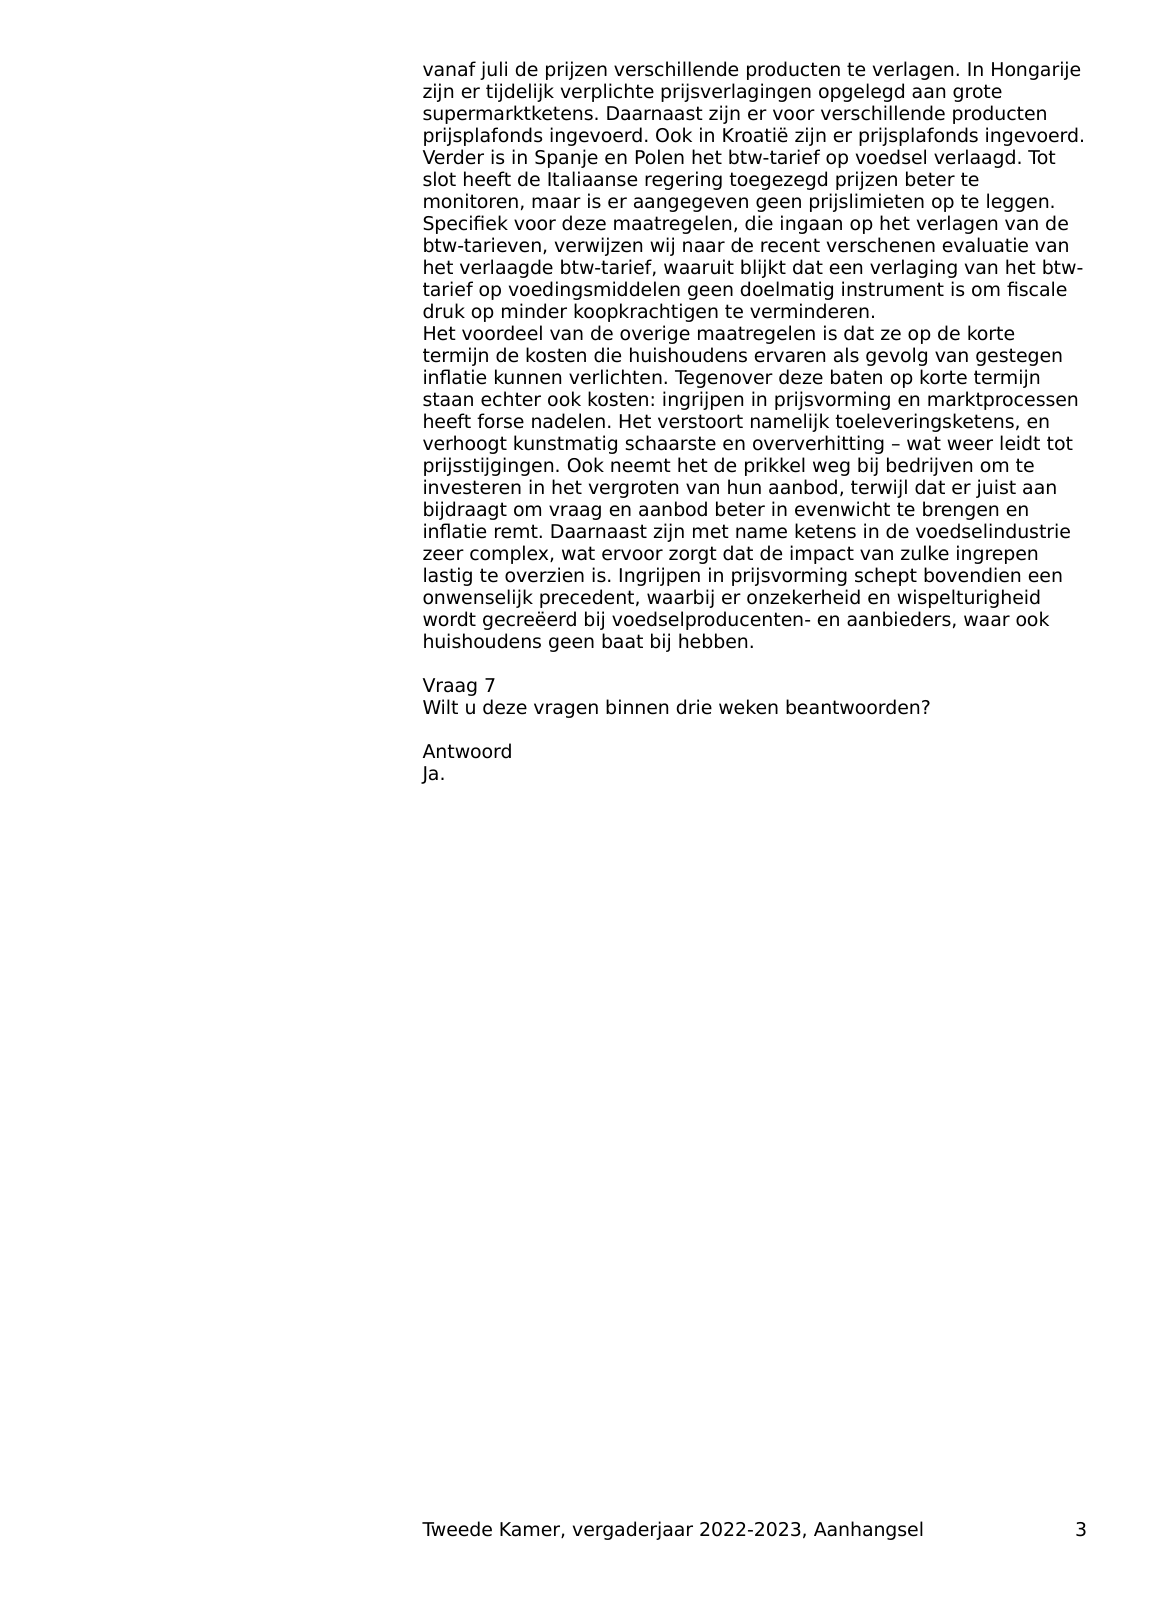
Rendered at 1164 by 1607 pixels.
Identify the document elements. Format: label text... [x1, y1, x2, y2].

text Verder is in Spanje en Polen het btw-tarief op voedsel verlaagd. Tot slot heeft de Italiaanse regering toegezegd prijzen beter te monitoren, maar is er aangegeven geen prijslimieten op te leggen. Specifiek voor deze maatregelen, die ingaan op het verlagen van de btw-tarieven, verwijzen wij naar de recent verschenen evaluatie van het verlaagde btw-tarief, waaruit blijkt dat een verlaging van het btw-tarief op voedingsmiddelen geen doelmatig instrument is om fiscale druk op minder koopkrachtigen te verminderen. [422, 147, 1087, 323]
text Wilt u deze vragen binnen drie weken beantwoorden? [422, 697, 1087, 719]
text Het voordeel van de overige maatregelen is dat ze op de korte termijn de kosten die huishoudens ervaren als gevolg van gestegen inflatie kunnen verlichten. Tegenover deze baten op korte termijn staan echter ook kosten: ingrijpen in prijsvorming en marktprocessen heeft forse nadelen. Het verstoort namelijk toeleveringsketens, en verhoogt kunstmatig schaarste en oververhitting – wat weer leidt tot prijsstijgingen. Ook neemt het de prikkel weg bij bedrijven om te investeren in het vergroten van hun aanbod, terwijl dat er juist aan bijdraagt om vraag en aanbod beter in evenwicht te brengen en inflatie remt. Daarnaast zijn met name ketens in de voedselindustrie zeer complex, wat ervoor zorgt dat de impact van zulke ingrepen lastig te overzien is. Ingrijpen in prijsvorming schept bovendien een onwenselijk precedent, waarbij er onzekerheid en wispelturigheid wordt gecreëerd bij voedselproducenten- en aanbieders, waar ook huishoudens geen baat bij hebben. [422, 323, 1087, 652]
text vanaf juli de prijzen verschillende producten te verlagen. In Hongarije zijn er tijdelijk verplichte prijsverlagingen opgelegd aan grote supermarktketens. Daarnaast zijn er voor verschillende producten prijsplafonds ingevoerd. Ook in Kroatië zijn er prijsplafonds ingevoerd. [422, 59, 1087, 147]
text Vraag 7 [422, 675, 1087, 697]
text Ja. [422, 763, 1087, 785]
text Antwoord [422, 741, 1087, 763]
